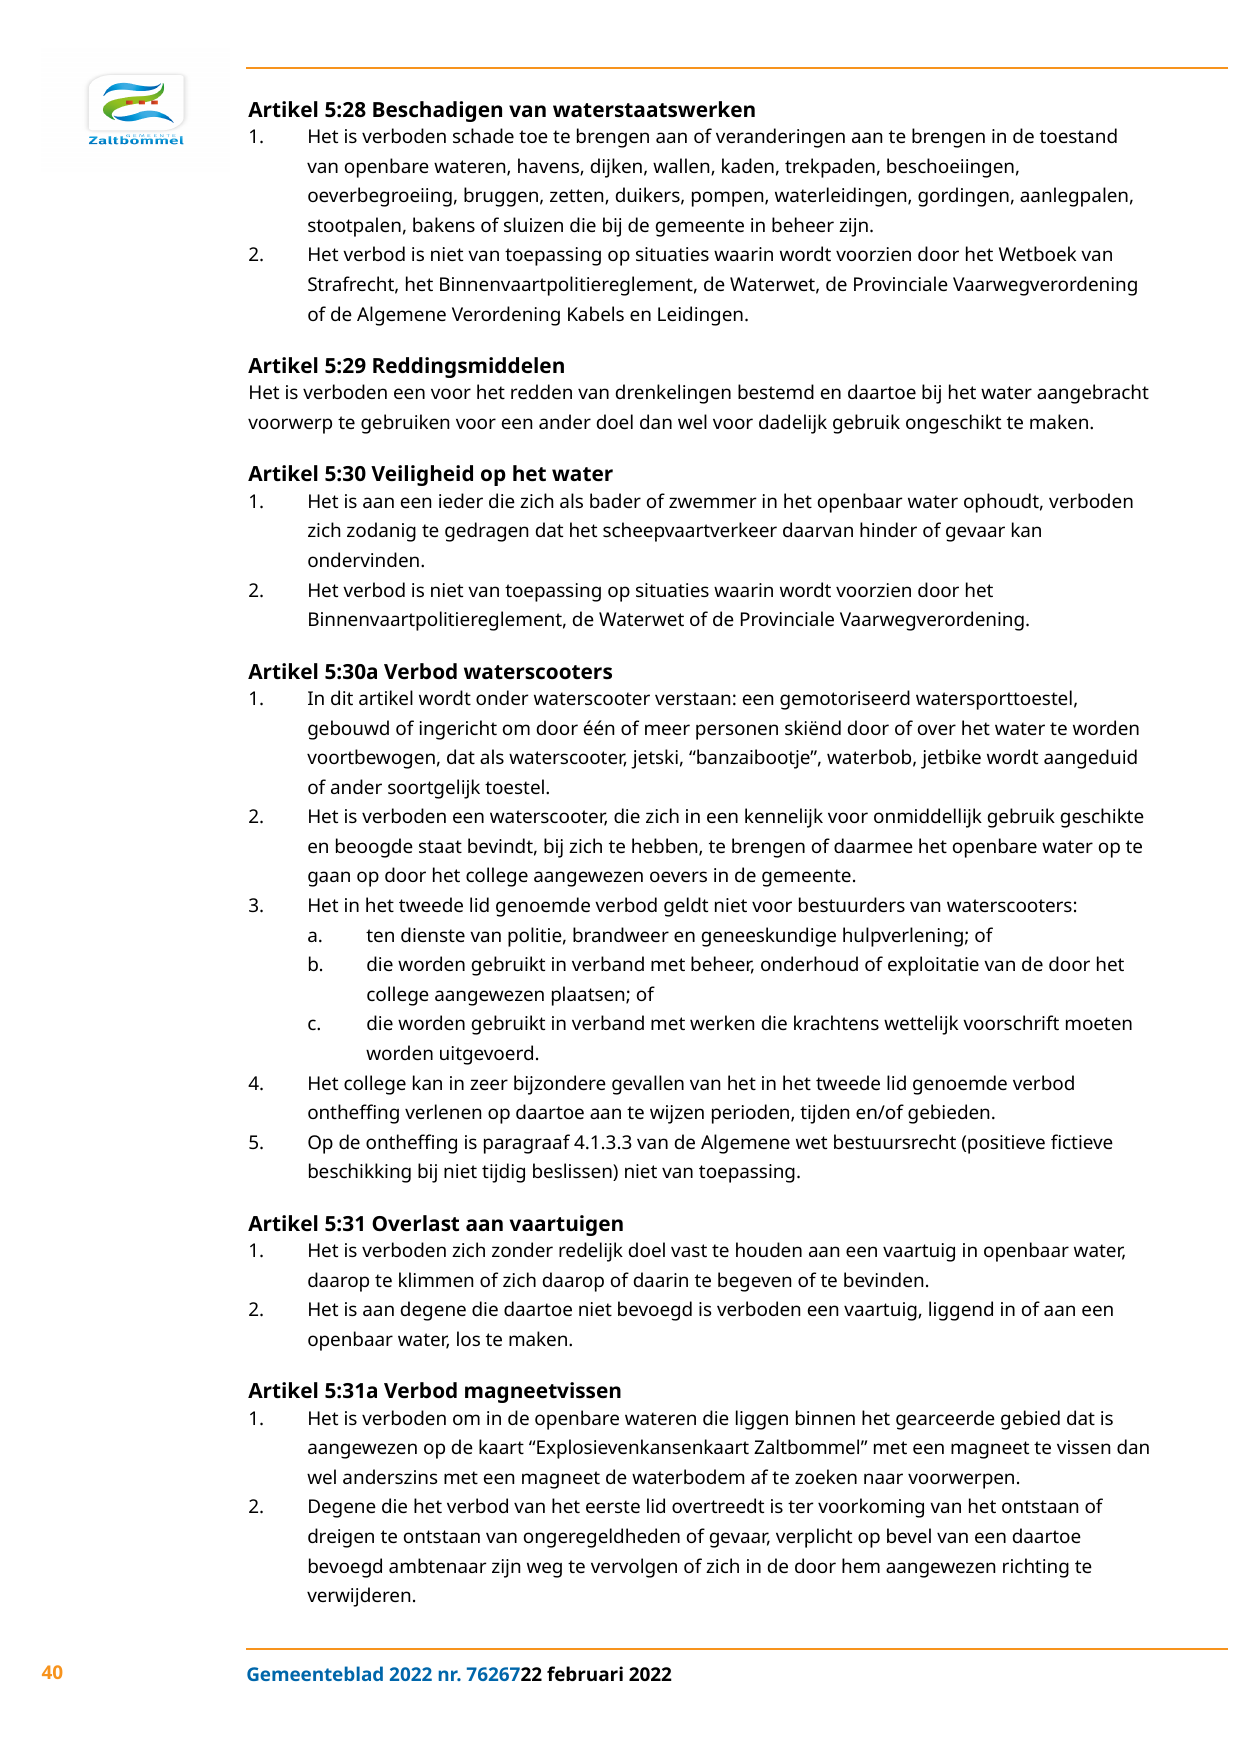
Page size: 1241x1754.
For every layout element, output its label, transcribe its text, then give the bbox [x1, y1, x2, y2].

text Artikel 5:28 Beschadigen van waterstaatswerken [248, 95, 1152, 123]
text Artikel 5:29 Reddingsmiddelen [248, 351, 1152, 379]
text Artikel 5:30 Veiligheid op het water [248, 459, 1152, 488]
list Het verbod is niet van toepassing op situaties waarin wordt voorzien door het Binnenvaartpolitiereglement, de Waterwet of de Provinciale Vaarwegverordening. [248, 577, 1152, 632]
list Het is verboden om in de openbare wateren die liggen binnen het gearceerde gebied dat is aangewezen op de kaart “Explosievenkansenkaart Zaltbommel” met een magneet te vissen dan wel anderszins met een magneet de waterbodem af te zoeken naar voorwerpen. [248, 1405, 1152, 1490]
list Het is aan een ieder die zich als bader of zwemmer in het openbaar water ophoudt, verboden zich zodanig te gedragen dat het scheepvaartverkeer daarvan hinder of gevaar kan ondervinden. [248, 488, 1152, 573]
list Degene die het verbod van het eerste lid overtreedt is ter voorkoming van het ontstaan of dreigen te ontstaan van ongeregeldheden of gevaar, verplicht op bevel van een daartoe bevoegd ambtenaar zijn weg te vervolgen of zich in de door hem aangewezen richting te verwijderen. [248, 1494, 1152, 1608]
text Artikel 5:30a Verbod waterscooters [248, 657, 1152, 685]
text Het is verboden een voor het redden van drenkelingen bestemd en daartoe bij het water aangebracht voorwerp te gebruiken voor een ander doel dan wel voor dadelijk gebruik ongeschikt te maken. [248, 379, 1152, 435]
list Het is verboden een waterscooter, die zich in een kennelijk voor onmiddellijk gebruik geschikte en beoogde staat bevindt, bij zich te hebben, te brengen of daarmee het openbare water op te gaan op door het college aangewezen oevers in de gemeente. [248, 803, 1152, 888]
text Artikel 5:31a Verbod magneetvissen [248, 1377, 1152, 1405]
list Het in het tweede lid genoemde verbod geldt niet voor bestuurders van waterscooters: [248, 892, 1152, 918]
list Op de ontheffing is paragraaf 4.1.3.3 van de Algemene wet bestuursrecht (positieve fictieve beschikking bij niet tijdig beslissen) niet van toepassing. [248, 1129, 1152, 1184]
list die worden gebruikt in verband met beheer, onderhoud of exploitatie van de door het college aangewezen plaatsen; of [307, 951, 1152, 1007]
list In dit artikel wordt onder waterscooter verstaan: een gemotoriseerd watersporttoestel, gebouwd of ingericht om door één of meer personen skiënd door of over het water te worden voortbewogen, dat als waterscooter, jetski, “banzaibootje”, waterbob, jetbike wordt aangeduid of ander soortgelijk toestel. [248, 685, 1152, 800]
list die worden gebruikt in verband met werken die krachtens wettelijk voorschrift moeten worden uitgevoerd. [307, 1011, 1152, 1066]
list Het is verboden schade toe te brengen aan of veranderingen aan te brengen in de toestand van openbare wateren, havens, dijken, wallen, kaden, trekpaden, beschoeiingen, oeverbegroeiing, bruggen, zetten, duikers, pompen, waterleidingen, gordingen, aanlegpalen, stootpalen, bakens of sluizen die bij de gemeente in beheer zijn. [248, 123, 1152, 238]
list Het is verboden zich zonder redelijk doel vast te houden aan een vaartuig in openbaar water, daarop te klimmen of zich daarop of daarin te begeven of te bevinden. [248, 1237, 1152, 1293]
list ten dienste van politie, brandweer en geneeskundige hulpverlening; of [307, 922, 1152, 948]
list Het verbod is niet van toepassing op situaties waarin wordt voorzien door het Wetboek van Strafrecht, het Binnenvaartpolitiereglement, de Waterwet, de Provinciale Vaarwegverordening of de Algemene Verordening Kabels en Leidingen. [248, 242, 1152, 326]
picture [41, 47, 231, 172]
list Het college kan in zeer bijzondere gevallen van het in het tweede lid genoemde verbod ontheffing verlenen op daartoe aan te wijzen perioden, tijden en/of gebieden. [248, 1070, 1152, 1125]
list Het is aan degene die daartoe niet bevoegd is verboden een vaartuig, liggend in of aan een openbaar water, los te maken. [248, 1297, 1152, 1352]
text Artikel 5:31 Overlast aan vaartuigen [248, 1209, 1152, 1237]
